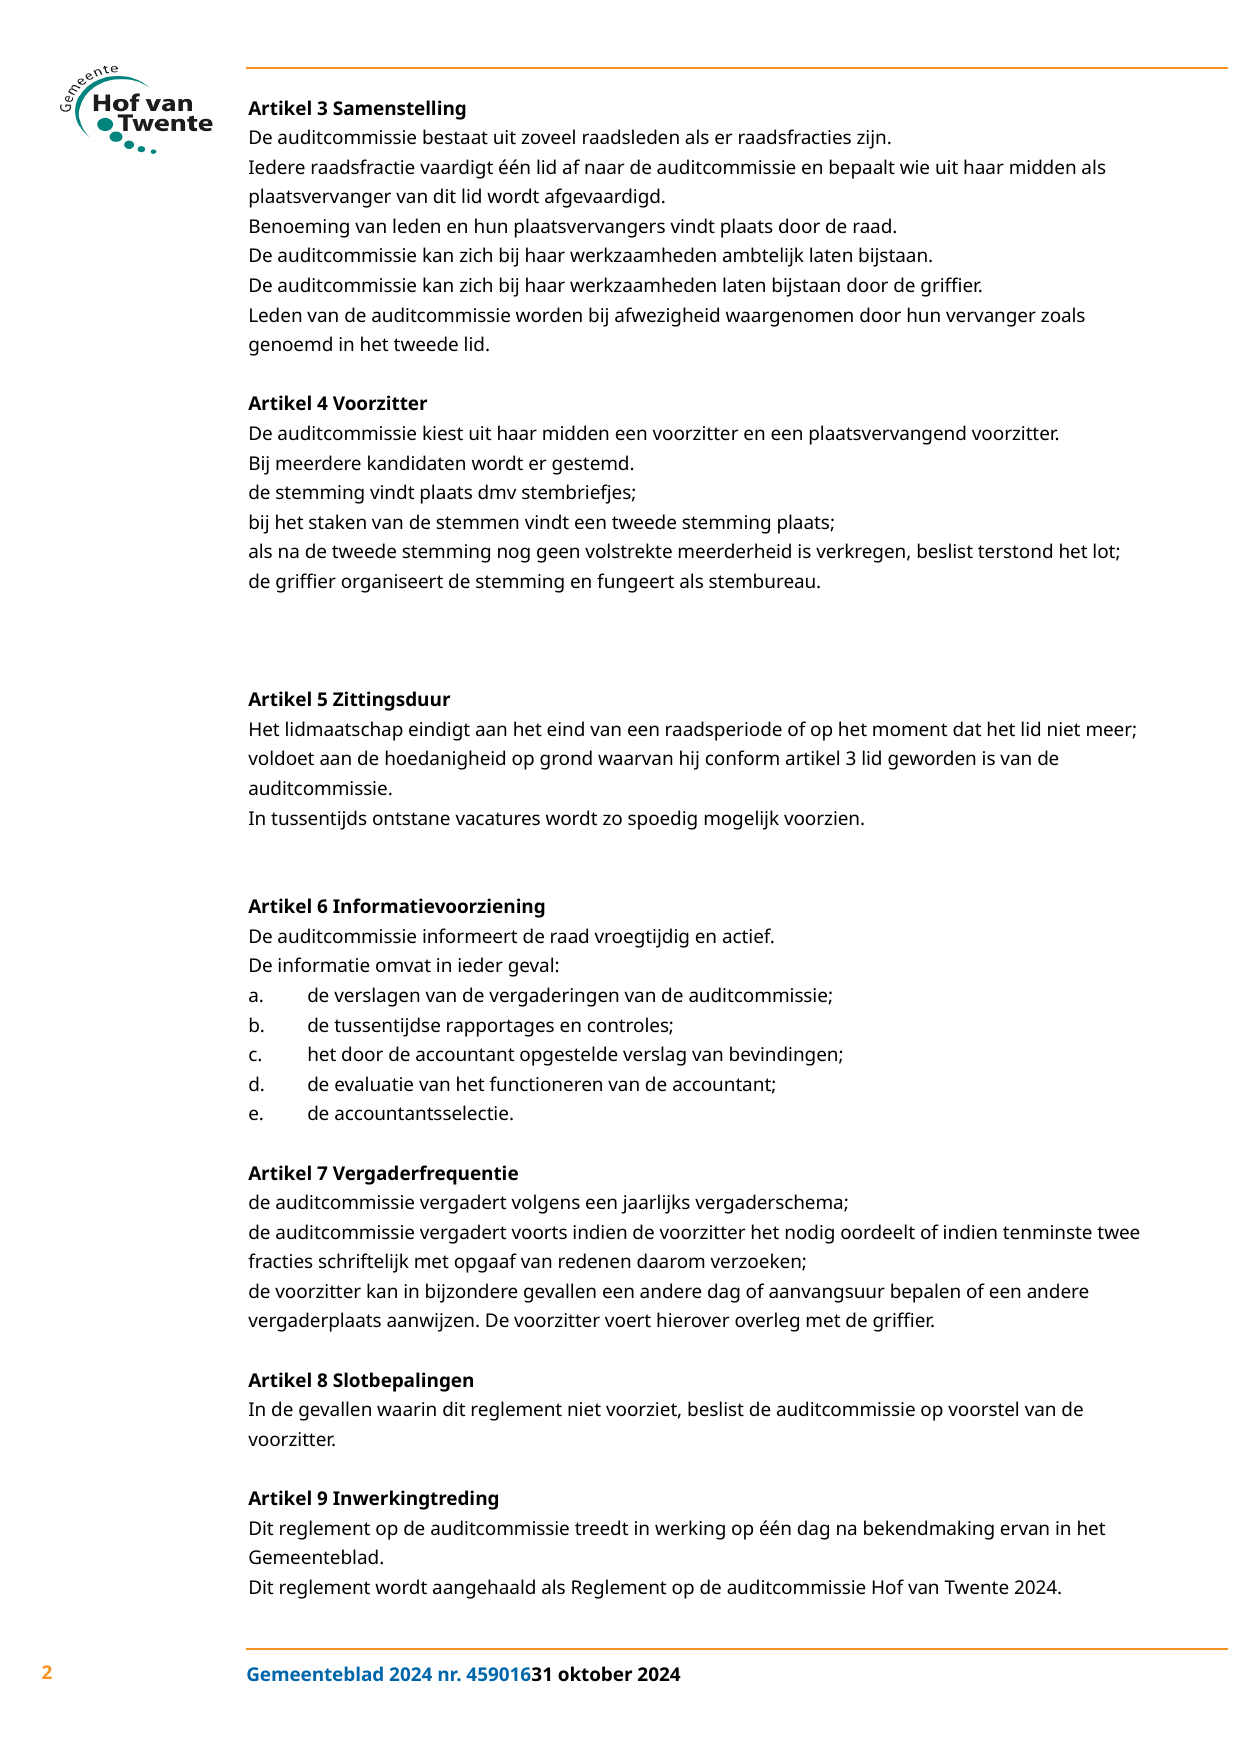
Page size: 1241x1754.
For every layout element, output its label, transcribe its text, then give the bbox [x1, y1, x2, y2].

text Iedere raadsfractie vaardigt één lid af naar de auditcommissie en bepaalt wie uit haar midden als plaatsvervanger van dit lid wordt afgevaardigd. [248, 154, 1152, 209]
text Dit reglement wordt aangehaald als Reglement op de auditcommissie Hof van Twente 2024. [248, 1574, 1152, 1600]
text De informatie omvat in ieder geval: [248, 953, 1152, 978]
text De auditcommissie bestaat uit zoveel raadsleden als er raadsfracties zijn. [248, 124, 1152, 150]
text Dit reglement op de auditcommissie treedt in werking op één dag na bekendmaking ervan in het Gemeenteblad. [248, 1515, 1152, 1570]
text De auditcommissie kan zich bij haar werkzaamheden laten bijstaan door de griffier. [248, 272, 1152, 298]
text In de gevallen waarin dit reglement niet voorziet, beslist de auditcommissie op voorstel van de voorzitter. [248, 1396, 1152, 1452]
text Artikel 3 Samenstelling [248, 95, 1152, 121]
list de evaluatie van het functioneren van de accountant; [248, 1071, 1152, 1097]
text Artikel 9 Inwerkingtreding [248, 1485, 1152, 1511]
text bij het staken van de stemmen vindt een tweede stemming plaats; [248, 509, 1152, 535]
text de stemming vindt plaats dmv stembriefjes; [248, 479, 1152, 505]
text In tussentijds ontstane vacatures wordt zo spoedig mogelijk voorzien. [248, 805, 1152, 831]
text Het lidmaatschap eindigt aan het eind van een raadsperiode of op het moment dat het lid niet meer; [248, 716, 1152, 742]
text de auditcommissie vergadert voorts indien de voorzitter het nodig oordeelt of indien tenminste twee fracties schriftelijk met opgaaf van redenen daarom verzoeken; [248, 1219, 1152, 1274]
list de verslagen van de vergaderingen van de auditcommissie; [248, 982, 1152, 1008]
list het door de accountant opgestelde verslag van bevindingen; [248, 1041, 1152, 1067]
text Artikel 5 Zittingsduur [248, 686, 1152, 712]
text Artikel 8 Slotbepalingen [248, 1367, 1152, 1393]
text Artikel 7 Vergaderfrequentie [248, 1160, 1152, 1186]
picture [41, 47, 231, 172]
text Bij meerdere kandidaten wordt er gestemd. [248, 450, 1152, 476]
text De auditcommissie informeert de raad vroegtijdig en actief. [248, 923, 1152, 949]
text als na de tweede stemming nog geen volstrekte meerderheid is verkregen, beslist terstond het lot; [248, 538, 1152, 564]
list de accountantsselectie. [248, 1101, 1152, 1126]
text de voorzitter kan in bijzondere gevallen een andere dag of aanvangsuur bepalen of een andere vergaderplaats aanwijzen. De voorzitter voert hierover overleg met de griffier. [248, 1278, 1152, 1333]
text de griffier organiseert de stemming en fungeert als stembureau. [248, 568, 1152, 594]
text De auditcommissie kiest uit haar midden een voorzitter en een plaatsvervangend voorzitter. [248, 420, 1152, 446]
list de tussentijdse rapportages en controles; [248, 1012, 1152, 1038]
text voldoet aan de hoedanigheid op grond waarvan hij conform artikel 3 lid geworden is van de auditcommissie. [248, 746, 1152, 801]
text de auditcommissie vergadert volgens een jaarlijks vergaderschema; [248, 1189, 1152, 1215]
text Benoeming van leden en hun plaatsvervangers vindt plaats door de raad. [248, 213, 1152, 239]
text Leden van de auditcommissie worden bij afwezigheid waargenomen door hun vervanger zoals genoemd in het tweede lid. [248, 302, 1152, 357]
text Artikel 4 Voorzitter [248, 391, 1152, 416]
text De auditcommissie kan zich bij haar werkzaamheden ambtelijk laten bijstaan. [248, 243, 1152, 268]
text Artikel 6 Informatievoorziening [248, 893, 1152, 919]
